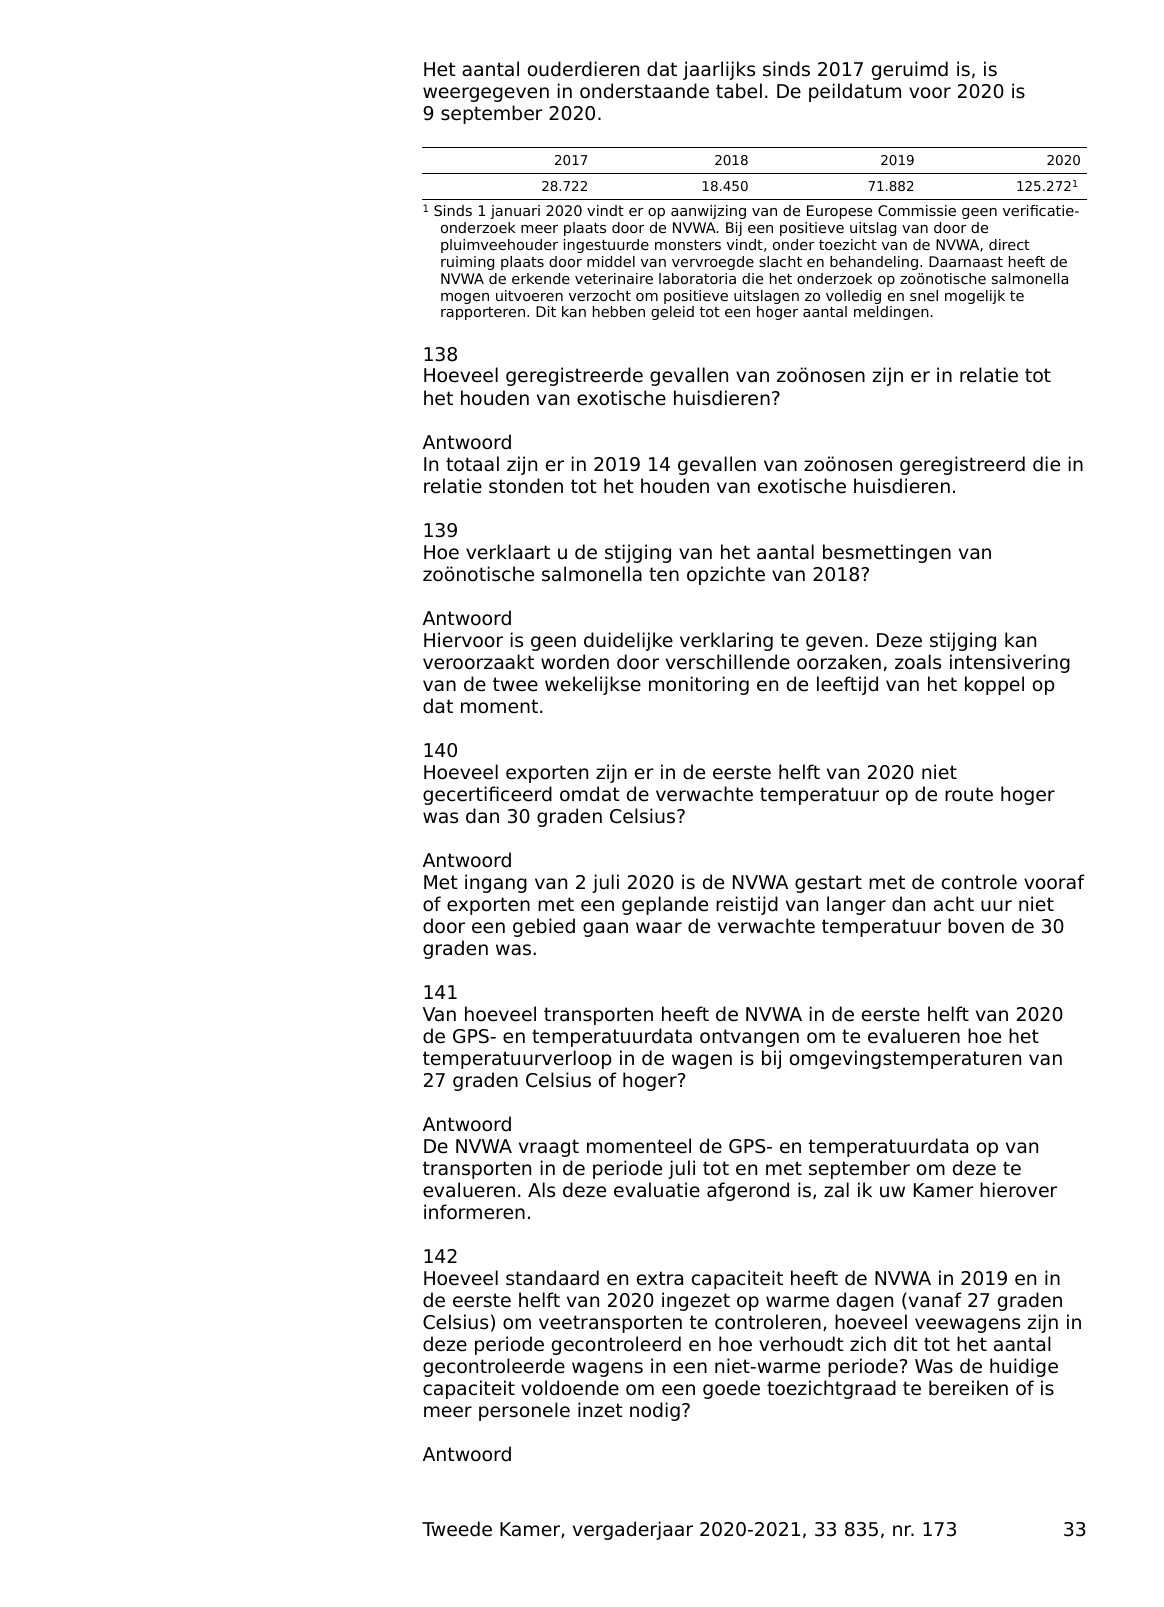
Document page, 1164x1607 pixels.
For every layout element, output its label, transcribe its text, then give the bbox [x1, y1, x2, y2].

table_header 2020 [921, 148, 1087, 173]
text Antwoord [422, 432, 1087, 453]
text Met ingang van 2 juli 2020 is de NVWA gestart met de controle vooraf of exporten met een geplande reistijd van langer dan acht uur niet door een gebied gaan waar de verwachte temperatuur boven de 30 graden was. [422, 872, 1087, 960]
table_header 2017 [422, 148, 588, 173]
text 140 [422, 740, 1087, 762]
text Hoeveel exporten zijn er in de eerste helft van 2020 niet gecertificeerd omdat de verwachte temperatuur op de route hoger was dan 30 graden Celsius? [422, 762, 1087, 828]
text 139 [422, 520, 1087, 542]
text Hoeveel geregistreerde gevallen van zoönosen zijn er in relatie tot het houden van exotische huisdieren? [422, 365, 1087, 409]
text 142 [422, 1246, 1087, 1268]
table_cell 1 Sinds 1 januari 2020 vindt er op aanwijzing van de Europese Commissie geen verificatie-onderzoek meer plaats door de NVWA. Bij een positieve uitslag van door de pluimveehouder ingestuurde monsters vindt, onder toezicht van de NVWA, direct ruiming plaats door middel van vervroegde slacht en behandeling. Daarnaast heeft de NVWA de erkende veterinaire laboratoria die het onderzoek op zoönotische salmonella mogen uitvoeren verzocht om positieve uitslagen zo volledig en snel mogelijk te rapporteren. Dit kan hebben geleid tot een hoger aantal meldingen. [422, 200, 1087, 321]
table_cell 125.2721 [921, 174, 1087, 199]
table_cell 71.882 [754, 174, 921, 199]
text Hoe verklaart u de stijging van het aantal besmettingen van zoönotische salmonella ten opzichte van 2018? [422, 542, 1087, 586]
text 141 [422, 982, 1087, 1004]
text Antwoord [422, 608, 1087, 630]
text Van hoeveel transporten heeft de NVWA in de eerste helft van 2020 de GPS- en temperatuurdata ontvangen om te evalueren hoe het temperatuurverloop in de wagen is bij omgevingstemperaturen van 27 graden Celsius of hoger? [422, 1004, 1087, 1092]
text In totaal zijn er in 2019 14 gevallen van zoönosen geregistreerd die in relatie stonden tot het houden van exotische huisdieren. [422, 453, 1087, 497]
table_header 2018 [588, 148, 754, 173]
text Het aantal ouderdieren dat jaarlijks sinds 2017 geruimd is, is weergegeven in onderstaande tabel. De peildatum voor 2020 is 9 september 2020. [422, 59, 1087, 125]
text Antwoord [422, 1444, 1087, 1466]
text De NVWA vraagt momenteel de GPS- en temperatuurdata op van transporten in de periode juli tot en met september om deze te evalueren. Als deze evaluatie afgerond is, zal ik uw Kamer hierover informeren. [422, 1136, 1087, 1224]
text Antwoord [422, 850, 1087, 872]
text Hoeveel standaard en extra capaciteit heeft de NVWA in 2019 en in de eerste helft van 2020 ingezet op warme dagen (vanaf 27 graden Celsius) om veetransporten te controleren, hoeveel veewagens zijn in deze periode gecontroleerd en hoe verhoudt zich dit tot het aantal gecontroleerde wagens in een niet-warme periode? Was de huidige capaciteit voldoende om een goede toezichtgraad te bereiken of is meer personele inzet nodig? [422, 1268, 1087, 1422]
table_cell 28.722 [422, 174, 588, 199]
text Antwoord [422, 1114, 1087, 1136]
text 138 [422, 343, 1087, 365]
table_header 2019 [754, 148, 921, 173]
text Hiervoor is geen duidelijke verklaring te geven. Deze stijging kan veroorzaakt worden door verschillende oorzaken, zoals intensivering van de twee wekelijkse monitoring en de leeftijd van het koppel op dat moment. [422, 630, 1087, 718]
table_cell 18.450 [588, 174, 754, 199]
